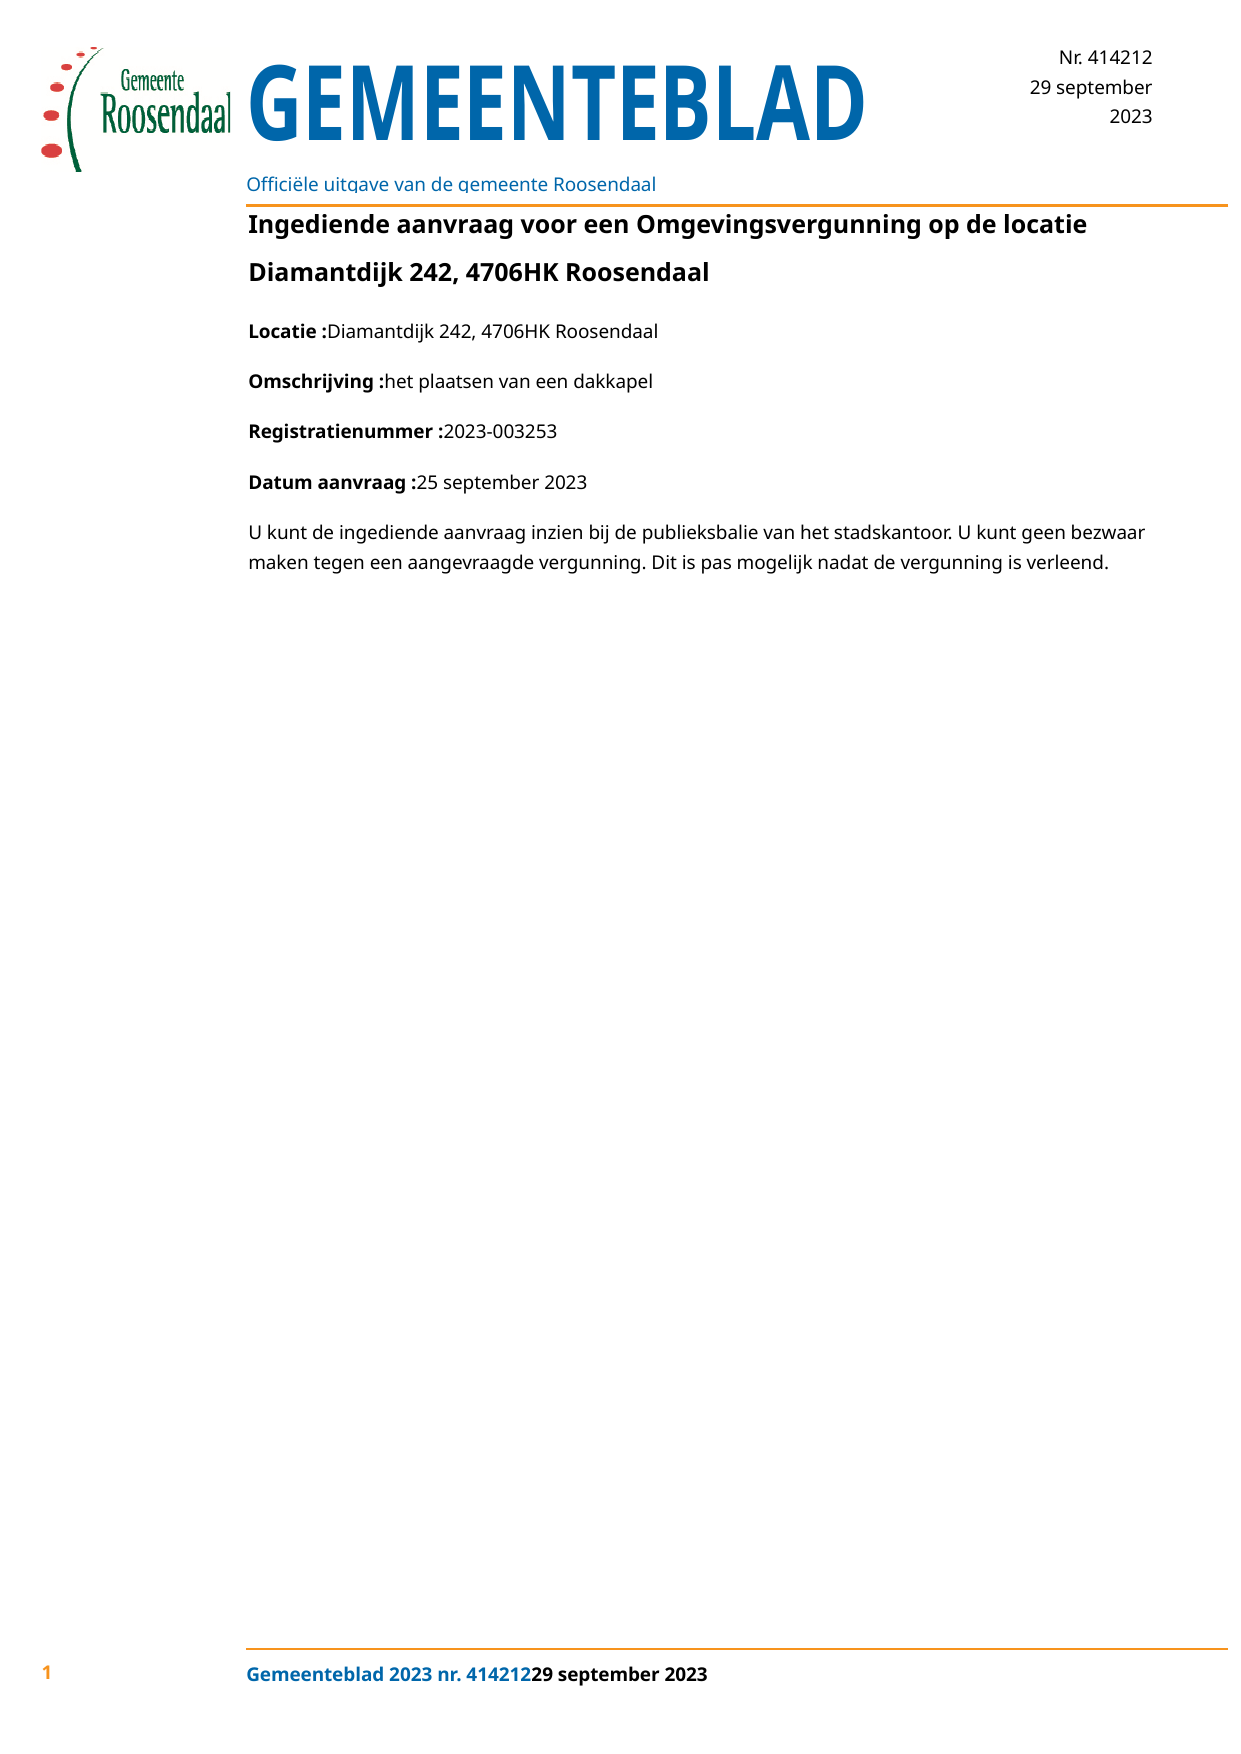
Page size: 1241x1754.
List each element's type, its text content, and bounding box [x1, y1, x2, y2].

text Locatie :Diamantdijk 242, 4706HK Roosendaal [248, 318, 1152, 344]
text Omschrijving :het plaatsen van een dakkapel [248, 368, 1152, 394]
picture [41, 47, 231, 172]
text Datum aanvraag :25 september 2023 [248, 469, 1152, 495]
text U kunt de ingediende aanvraag inzien bij de publieksbalie van het stadskantoor. U kunt geen bezwaar maken tegen een aangevraagde vergunning. Dit is pas mogelijk nadat de vergunning is verleend. [248, 519, 1152, 575]
text Ingediende aanvraag voor een Omgevingsvergunning op de locatie Diamantdijk 242, 4706HK Roosendaal [248, 207, 1152, 288]
text Registratienummer :2023-003253 [248, 419, 1152, 444]
